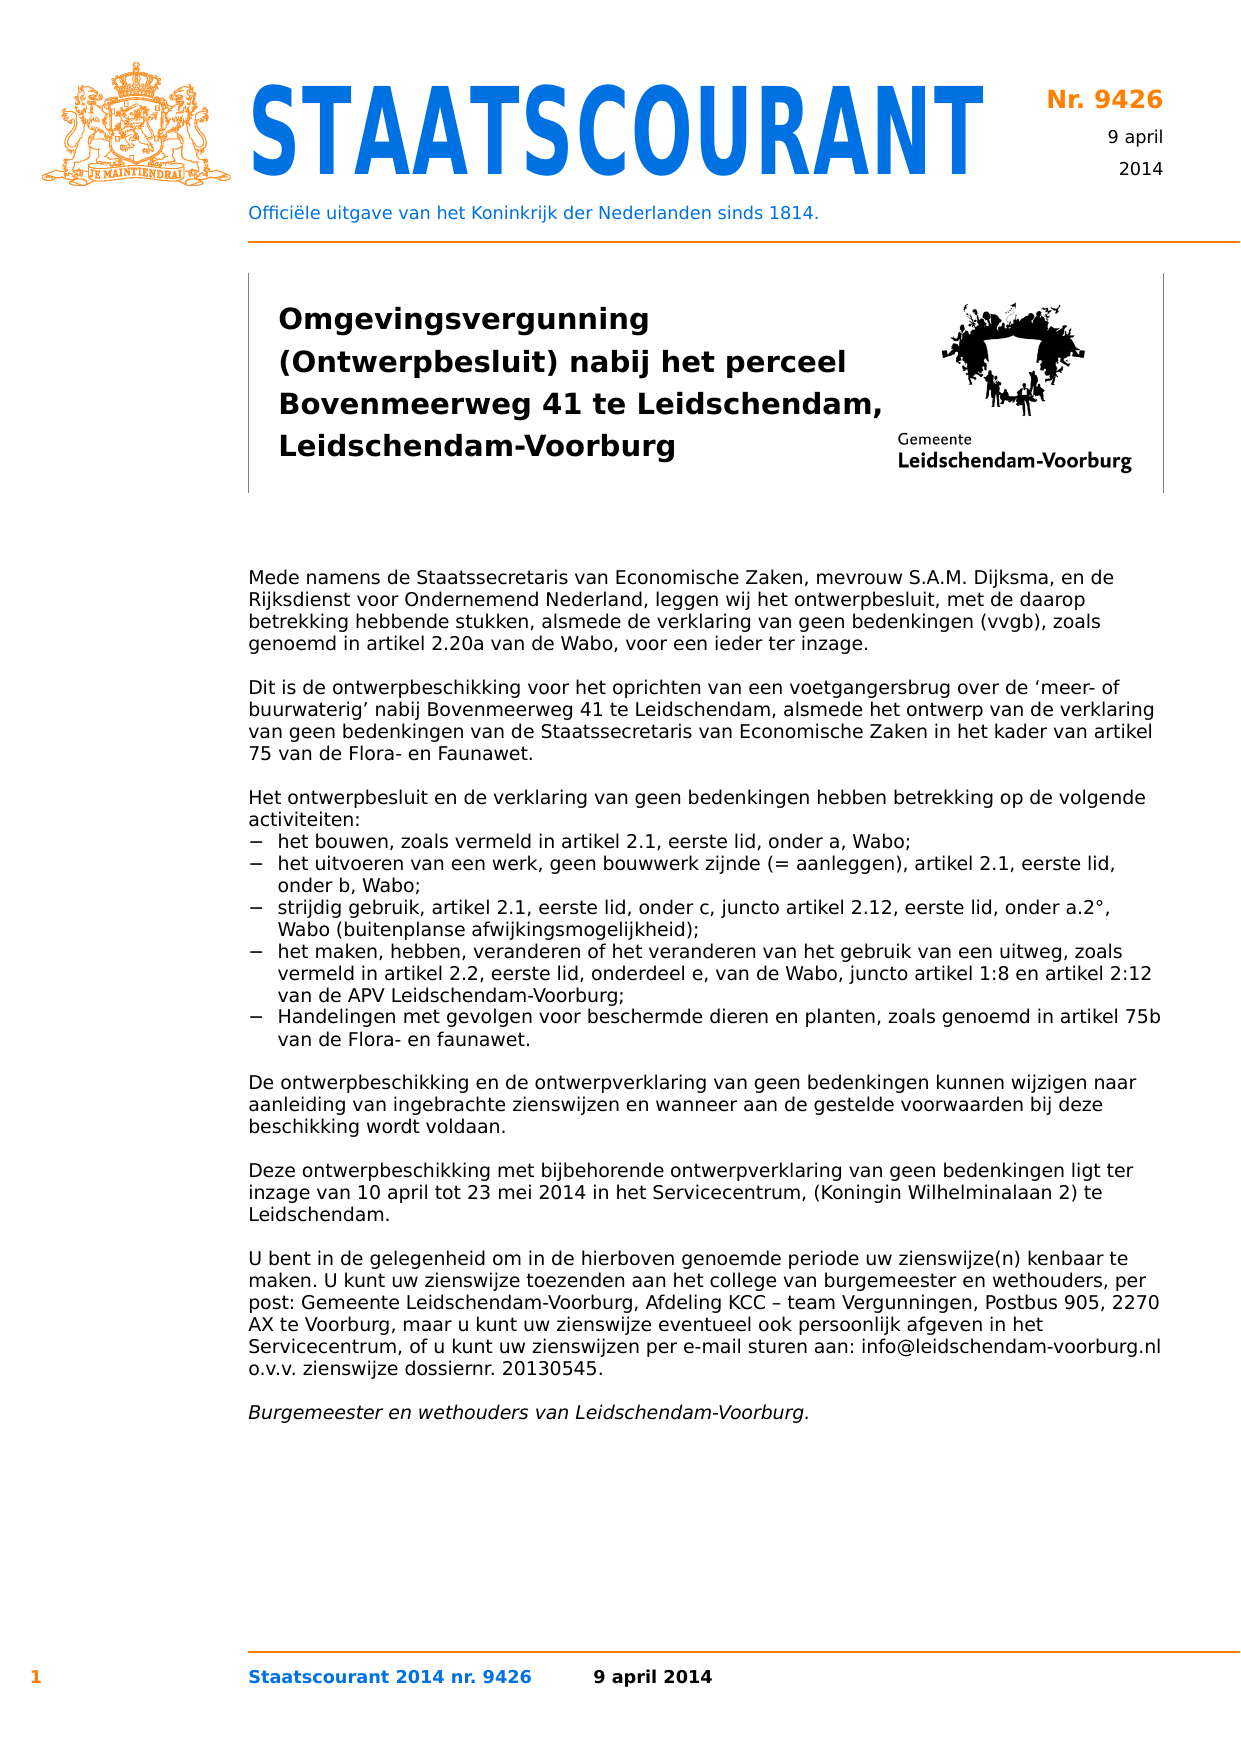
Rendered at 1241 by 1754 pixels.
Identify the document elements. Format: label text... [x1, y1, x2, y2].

text Mede namens de Staatssecretaris van Economische Zaken, mevrouw S.A.M. Dijksma, en de Rijksdienst voor Ondernemend Nederland, leggen wij het ontwerpbesluit, met de daarop betrekking hebbende stukken, alsmede de verklaring van geen bedenkingen (vvgb), zoals genoemd in artikel 2.20a van de Wabo, voor een ieder ter inzage. [248, 567, 1163, 655]
table_cell Officiële uitgave van het Koninkrijk der Nederlanden sinds 1814. [248, 203, 1240, 241]
text Burgemeester en wethouders van Leidschendam-Voorburg. [248, 1402, 1163, 1424]
table_header Nr. 9426 [998, 62, 1240, 121]
text Dit is de ontwerpbeschikking voor het oprichten van een voetgangersbrug over de ‘meer- of buurwaterig’ nabij Bovenmeerweg 41 te Leidschendam, alsmede het ontwerp van de verklaring van geen bedenkingen van de Staatssecretaris van Economische Zaken in het kader van artikel 75 van de Flora- en Faunawet. [248, 677, 1163, 765]
text − het uitvoeren van een werk, geen bouwwerk zijnde (= aanleggen), artikel 2.1, eerste lid, onder b, Wabo; [248, 853, 1163, 897]
picture [897, 302, 1134, 474]
subtitle Omgevingsvergunning (Ontwerpbesluit) nabij het perceel Bovenmeerweg 41 te Leidschendam, Leidschendam-Voorburg [249, 273, 1163, 493]
text − Handelingen met gevolgen voor beschermde dieren en planten, zoals genoemd in artikel 75b van de Flora- en faunawet. [248, 1006, 1163, 1050]
text − het bouwen, zoals vermeld in artikel 2.1, eerste lid, onder a, Wabo; [248, 831, 1163, 853]
text − het maken, hebben, veranderen of het veranderen van het gebruik van een uitweg, zoals vermeld in artikel 2.2, eerste lid, onderdeel e, van de Wabo, juncto artikel 1:8 en artikel 2:12 van de APV Leidschendam-Voorburg; [248, 941, 1163, 1006]
table_header [25, 62, 248, 241]
table_cell 9 april [998, 121, 1240, 153]
table_header STAATSCOURANT [248, 62, 998, 203]
text De ontwerpbeschikking en de ontwerpverklaring van geen bedenkingen kunnen wijzigen naar aanleiding van ingebrachte zienswijzen en wanneer aan de gestelde voorwaarden bij deze beschikking wordt voldaan. [248, 1072, 1163, 1138]
picture [41, 62, 231, 186]
text Deze ontwerpbeschikking met bijbehorende ontwerpverklaring van geen bedenkingen ligt ter inzage van 10 april tot 23 mei 2014 in het Servicecentrum, (Koningin Wilhelminalaan 2) te Leidschendam. [248, 1160, 1163, 1226]
text U bent in de gelegenheid om in de hierboven genoemde periode uw zienswijze(n) kenbaar te maken. U kunt uw zienswijze toezenden aan het college van burgemeester en wethouders, per post: Gemeente Leidschendam-Voorburg, Afdeling KCC – team Vergunningen, Postbus 905, 2270 AX te Voorburg, maar u kunt uw zienswijze eventueel ook persoonlijk afgeven in het Servicecentrum, of u kunt uw zienswijzen per e-mail sturen aan: info@leidschendam-voorburg.nl o.v.v. zienswijze dossiernr. 20130545. [248, 1248, 1163, 1380]
table_cell 2014 [998, 153, 1240, 203]
text Het ontwerpbesluit en de verklaring van geen bedenkingen hebben betrekking op de volgende activiteiten: [248, 787, 1163, 831]
text − strijdig gebruik, artikel 2.1, eerste lid, onder c, juncto artikel 2.12, eerste lid, onder a.2°, Wabo (buitenplanse afwijkingsmogelijkheid); [248, 897, 1163, 941]
